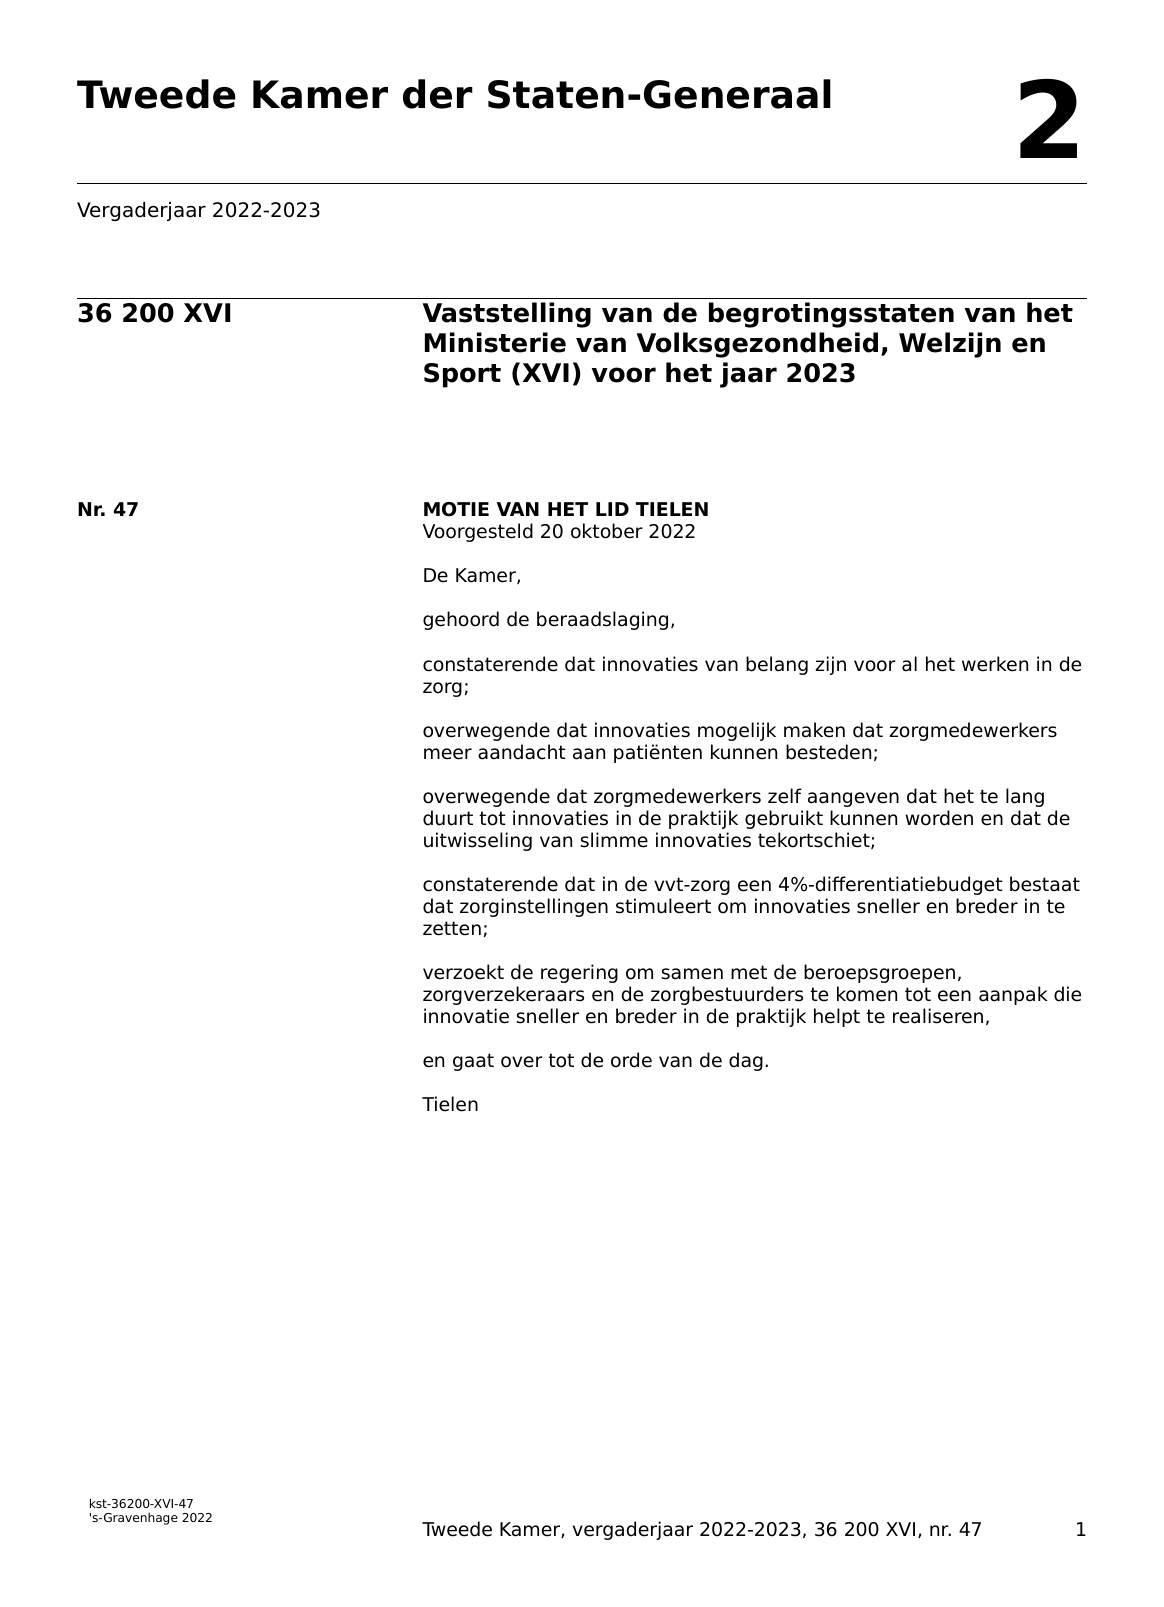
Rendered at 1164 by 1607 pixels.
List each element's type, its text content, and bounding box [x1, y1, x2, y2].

table_cell Vergaderjaar 2022-2023 [77, 184, 1087, 298]
subtitle 36 200 XVI Vaststelling van de begrotingsstaten van het Ministerie van Volksgezondheid, Welzijn en Sport (XVI) voor het jaar 2023 [77, 299, 1087, 388]
text Voorgesteld 20 oktober 2022 [422, 521, 1087, 543]
text en gaat over tot de orde van de dag. [422, 1050, 1087, 1072]
text Tielen [422, 1094, 1087, 1116]
text overwegende dat zorgmedewerkers zelf aangeven dat het te lang duurt tot innovaties in de praktijk gebruikt kunnen worden en dat de uitwisseling van slimme innovaties tekortschiet; [422, 786, 1087, 852]
text 's-Gravenhage 2022 [88, 1511, 323, 1525]
table_header 2 [886, 59, 1087, 183]
subtitle Nr. 47 MOTIE VAN HET LID TIELEN [77, 499, 1087, 521]
text gehoord de beraadslaging, [422, 609, 1087, 631]
text De Kamer, [422, 565, 1087, 587]
text constaterende dat in de vvt-zorg een 4%-differentiatiebudget bestaat dat zorginstellingen stimuleert om innovaties sneller en breder in te zetten; [422, 874, 1087, 940]
text verzoekt de regering om samen met de beroepsgroepen, zorgverzekeraars en de zorgbestuurders te komen tot een aanpak die innovatie sneller en breder in de praktijk helpt te realiseren, [422, 962, 1087, 1028]
text kst-36200-XVI-47 [88, 1497, 323, 1511]
text constaterende dat innovaties van belang zijn voor al het werken in de zorg; [422, 653, 1087, 697]
text overwegende dat innovaties mogelijk maken dat zorgmedewerkers meer aandacht aan patiënten kunnen besteden; [422, 720, 1087, 764]
table_header Tweede Kamer der Staten-Generaal [77, 59, 886, 183]
